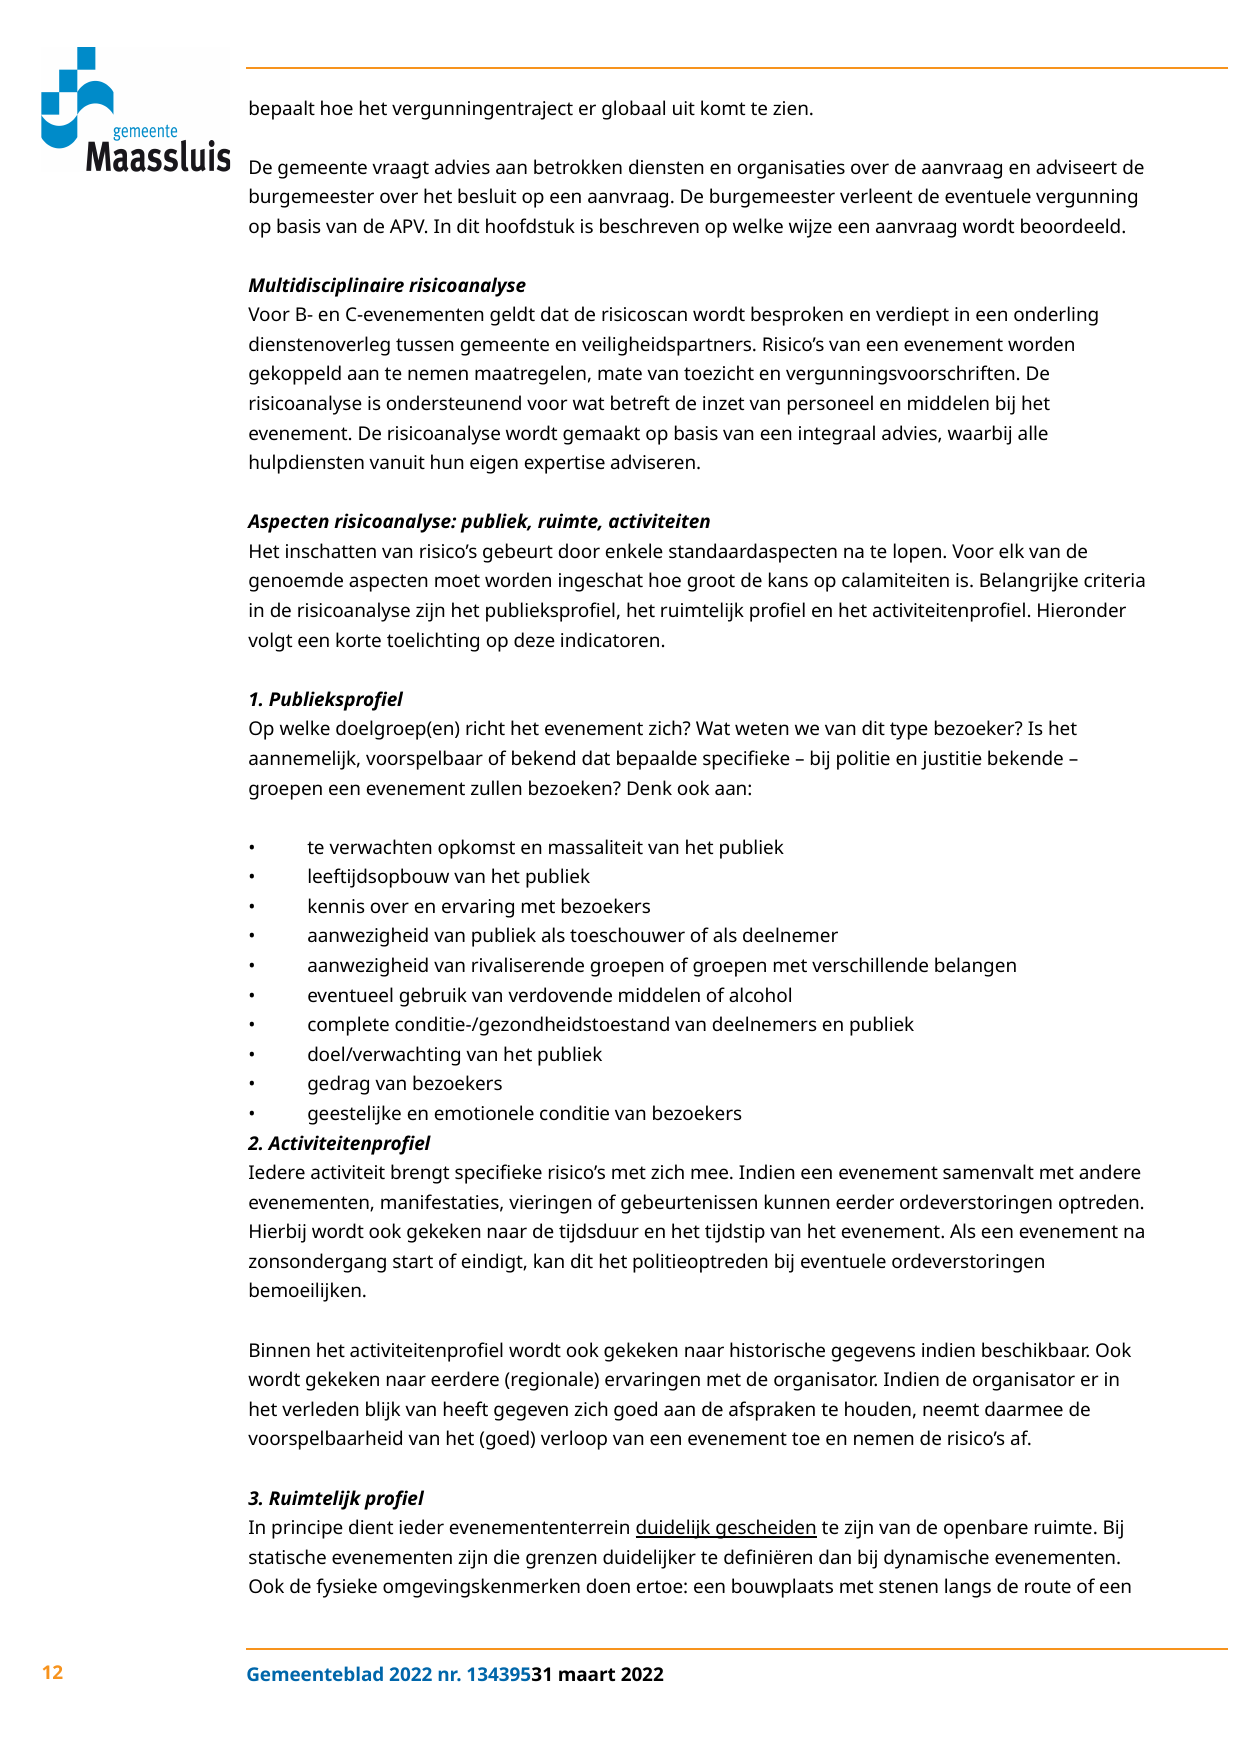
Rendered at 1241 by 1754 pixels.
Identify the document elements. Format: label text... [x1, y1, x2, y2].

list geestelijke en emotionele conditie van bezoekers [248, 1100, 1152, 1126]
list complete conditie-/gezondheidstoestand van deelnemers en publiek [248, 1011, 1152, 1037]
list eventueel gebruik van verdovende middelen of alcohol [248, 982, 1152, 1007]
text Binnen het activiteitenprofiel wordt ook gekeken naar historische gegevens indien beschikbaar. Ook wordt gekeken naar eerdere (regionale) ervaringen met de organisator. Indien de organisator er in het verleden blijk van heeft gegeven zich goed aan de afspraken te houden, neemt daarmee de voorspelbaarheid van het (goed) verloop van een evenement toe en nemen de risico’s af. [248, 1337, 1152, 1451]
text Iedere activiteit brengt specifieke risico’s met zich mee. Indien een evenement samenvalt met andere evenementen, manifestaties, vieringen of gebeurtenissen kunnen eerder ordeverstoringen optreden. Hierbij wordt ook gekeken naar de tijdsduur en het tijdstip van het evenement. Als een evenement na zonsondergang start of eindigt, kan dit het politieoptreden bij eventuele ordeverstoringen bemoeilijken. [248, 1159, 1152, 1303]
picture [41, 47, 231, 172]
text 1. Publieksprofiel [248, 686, 1152, 712]
list te verwachten opkomst en massaliteit van het publiek [248, 834, 1152, 859]
text In principe dient ieder evenemententerrein duidelijk gescheiden te zijn van de openbare ruimte. Bij statische evenementen zijn die grenzen duidelijker te definiëren dan bij dynamische evenementen. Ook de fysieke omgevingskenmerken doen ertoe: een bouwplaats met stenen langs de route of een [248, 1514, 1152, 1599]
table_header De gemeente vraagt advies aan betrokken diensten en organisaties over de aanvraag en adviseert de burgemeester over het besluit op een aanvraag. De burgemeester verleent de eventuele vergunning op basis van de APV. In dit hoofdstuk is beschreven op welke wijze een aanvraag wordt beoordeeld. [248, 154, 1152, 239]
picture [41, 47, 77, 92]
text Multidisciplinaire risicoanalyse [248, 272, 1152, 297]
list gedrag van bezoekers [248, 1071, 1152, 1096]
list kennis over en ervaring met bezoekers [248, 893, 1152, 919]
text bepaalt hoe het vergunningentraject er globaal uit komt te zien. [248, 95, 1152, 121]
text Op welke doelgroep(en) richt het evenement zich? Wat weten we van dit type bezoeker? Is het aannemelijk, voorspelbaar of bekend dat bepaalde specifieke – bij politie en justitie bekende – groepen een evenement zullen bezoeken? Denk ook aan: [248, 716, 1152, 800]
list leeftijdsopbouw van het publiek [248, 863, 1152, 889]
text 2. Activiteitenprofiel [248, 1130, 1152, 1155]
text Aspecten risicoanalyse: publiek, ruimte, activiteiten [248, 508, 1152, 534]
list aanwezigheid van publiek als toeschouwer of als deelnemer [248, 923, 1152, 948]
text 3. Ruimtelijk profiel [248, 1485, 1152, 1510]
text Voor B- en C-evenementen geldt dat de risicoscan wordt besproken en verdiept in een onderling dienstenoverleg tussen gemeente en veiligheidspartners. Risico’s van een evenement worden gekoppeld aan te nemen maatregelen, mate van toezicht en vergunningsvoorschriften. De risicoanalyse is ondersteunend voor wat betreft de inzet van personeel en middelen bij het evenement. De risicoanalyse wordt gemaakt op basis van een integraal advies, waarbij alle hulpdiensten vanuit hun eigen expertise adviseren. [248, 301, 1152, 475]
text Het inschatten van risico’s gebeurt door enkele standaardaspecten na te lopen. Voor elk van de genoemde aspecten moet worden ingeschat hoe groot de kans op calamiteiten is. Belangrijke criteria in de risicoanalyse zijn het publieksprofiel, het ruimtelijk profiel en het activiteitenprofiel. Hieronder volgt een korte toelichting op deze indicatoren. [248, 538, 1152, 652]
list doel/verwachting van het publiek [248, 1041, 1152, 1067]
list aanwezigheid van rivaliserende groepen of groepen met verschillende belangen [248, 952, 1152, 978]
